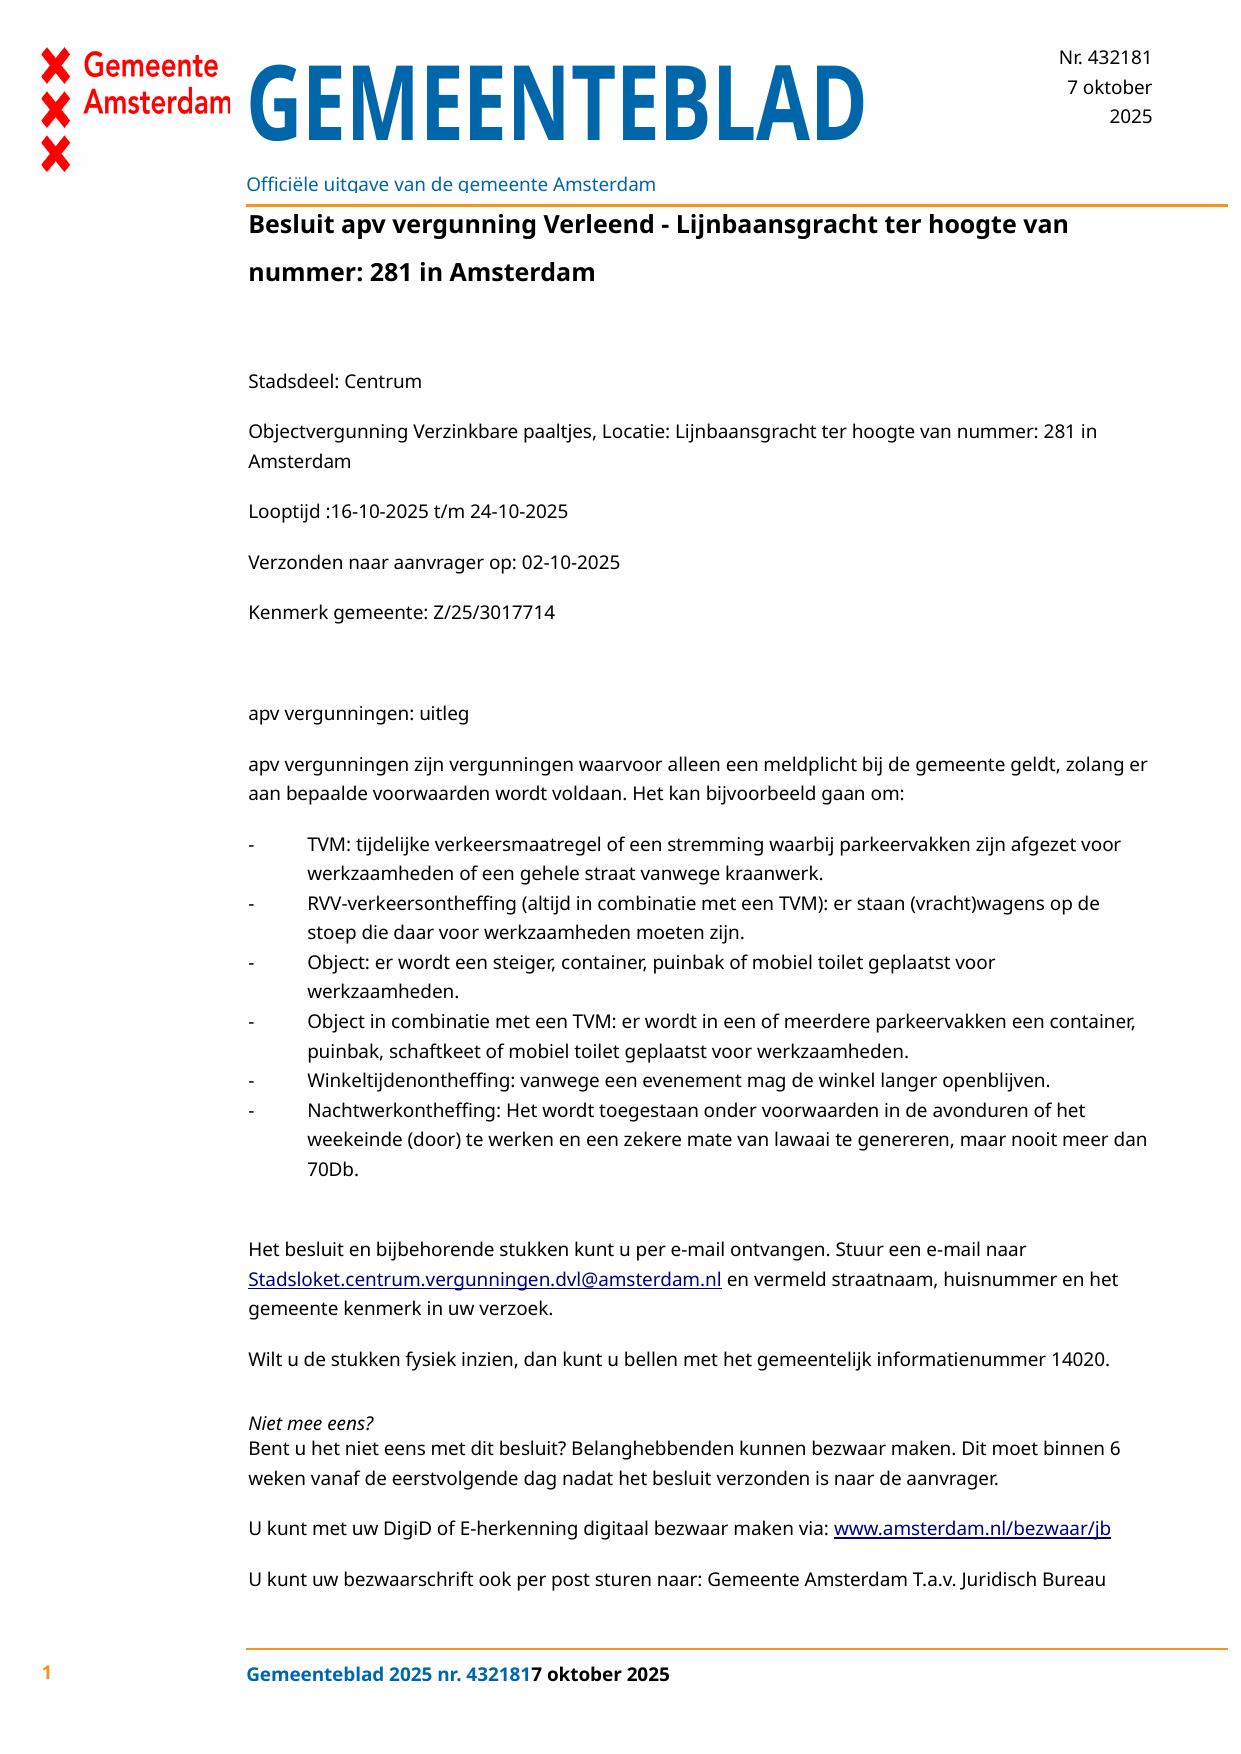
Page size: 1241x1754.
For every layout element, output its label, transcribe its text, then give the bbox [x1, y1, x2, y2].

text Objectvergunning Verzinkbare paaltjes, Locatie: Lijnbaansgracht ter hoogte van nummer: 281 in Amsterdam [248, 419, 1152, 474]
text Kenmerk gemeente: Z/25/3017714 [248, 599, 1152, 625]
text Besluit apv vergunning Verleend - Lijnbaansgracht ter hoogte van nummer: 281 in Amsterdam [248, 207, 1152, 288]
list Object: er wordt een steiger, container, puinbak of mobiel toilet geplaatst voor werkzaamheden. [248, 949, 1152, 1004]
text apv vergunningen: uitleg [248, 700, 1152, 726]
text U kunt uw bezwaarschrift ook per post sturen naar: Gemeente Amsterdam T.a.v. Juridisch Bureau [248, 1566, 1152, 1592]
list Object in combinatie met een TVM: er wordt in een of meerdere parkeervakken een container, puinbak, schaftkeet of mobiel toilet geplaatst voor werkzaamheden. [248, 1008, 1152, 1064]
text Verzonden naar aanvrager op: 02-10-2025 [248, 549, 1152, 575]
picture [41, 47, 231, 172]
text Wilt u de stukken fysiek inzien, dan kunt u bellen met het gemeentelijk informatienummer 14020. [248, 1346, 1152, 1372]
text Bent u het niet eens met dit besluit? Belanghebbenden kunnen bezwaar maken. Dit moet binnen 6 weken vanaf de eerstvolgende dag nadat het besluit verzonden is naar de aanvrager. [248, 1436, 1152, 1491]
text apv vergunningen zijn vergunningen waarvoor alleen een meldplicht bij de gemeente geldt, zolang er aan bepaalde voorwaarden wordt voldaan. Het kan bijvoorbeeld gaan om: [248, 751, 1152, 806]
text Het besluit en bijbehorende stukken kunt u per e-mail ontvangen. Stuur een e-mail naar Stadsloket.centrum.vergunningen.dvl@amsterdam.nl en vermeld straatnaam, huisnummer en het gemeente kenmerk in uw verzoek. [248, 1236, 1152, 1321]
text U kunt met uw DigiD of E-herkenning digitaal bezwaar maken via: www.amsterdam.nl/bezwaar/jb [248, 1516, 1152, 1541]
text Niet mee eens? [248, 1410, 1152, 1436]
text Looptijd :16-10-2025 t/m 24-10-2025 [248, 499, 1152, 524]
text Stadsdeel: Centrum [248, 368, 1152, 394]
list RVV-verkeersontheffing (altijd in combinatie met een TVM): er staan (vracht)wagens op de stoep die daar voor werkzaamheden moeten zijn. [248, 890, 1152, 945]
list TVM: tijdelijke verkeersmaatregel of een stremming waarbij parkeervakken zijn afgezet voor werkzaamheden of een gehele straat vanwege kraanwerk. [248, 831, 1152, 886]
list Nachtwerkontheffing: Het wordt toegestaan onder voorwaarden in de avonduren of het weekeinde (door) te werken en een zekere mate van lawaai te genereren, maar nooit meer dan 70Db. [248, 1097, 1152, 1182]
list Winkeltijdenontheffing: vanwege een evenement mag de winkel langer openblijven. [248, 1067, 1152, 1093]
